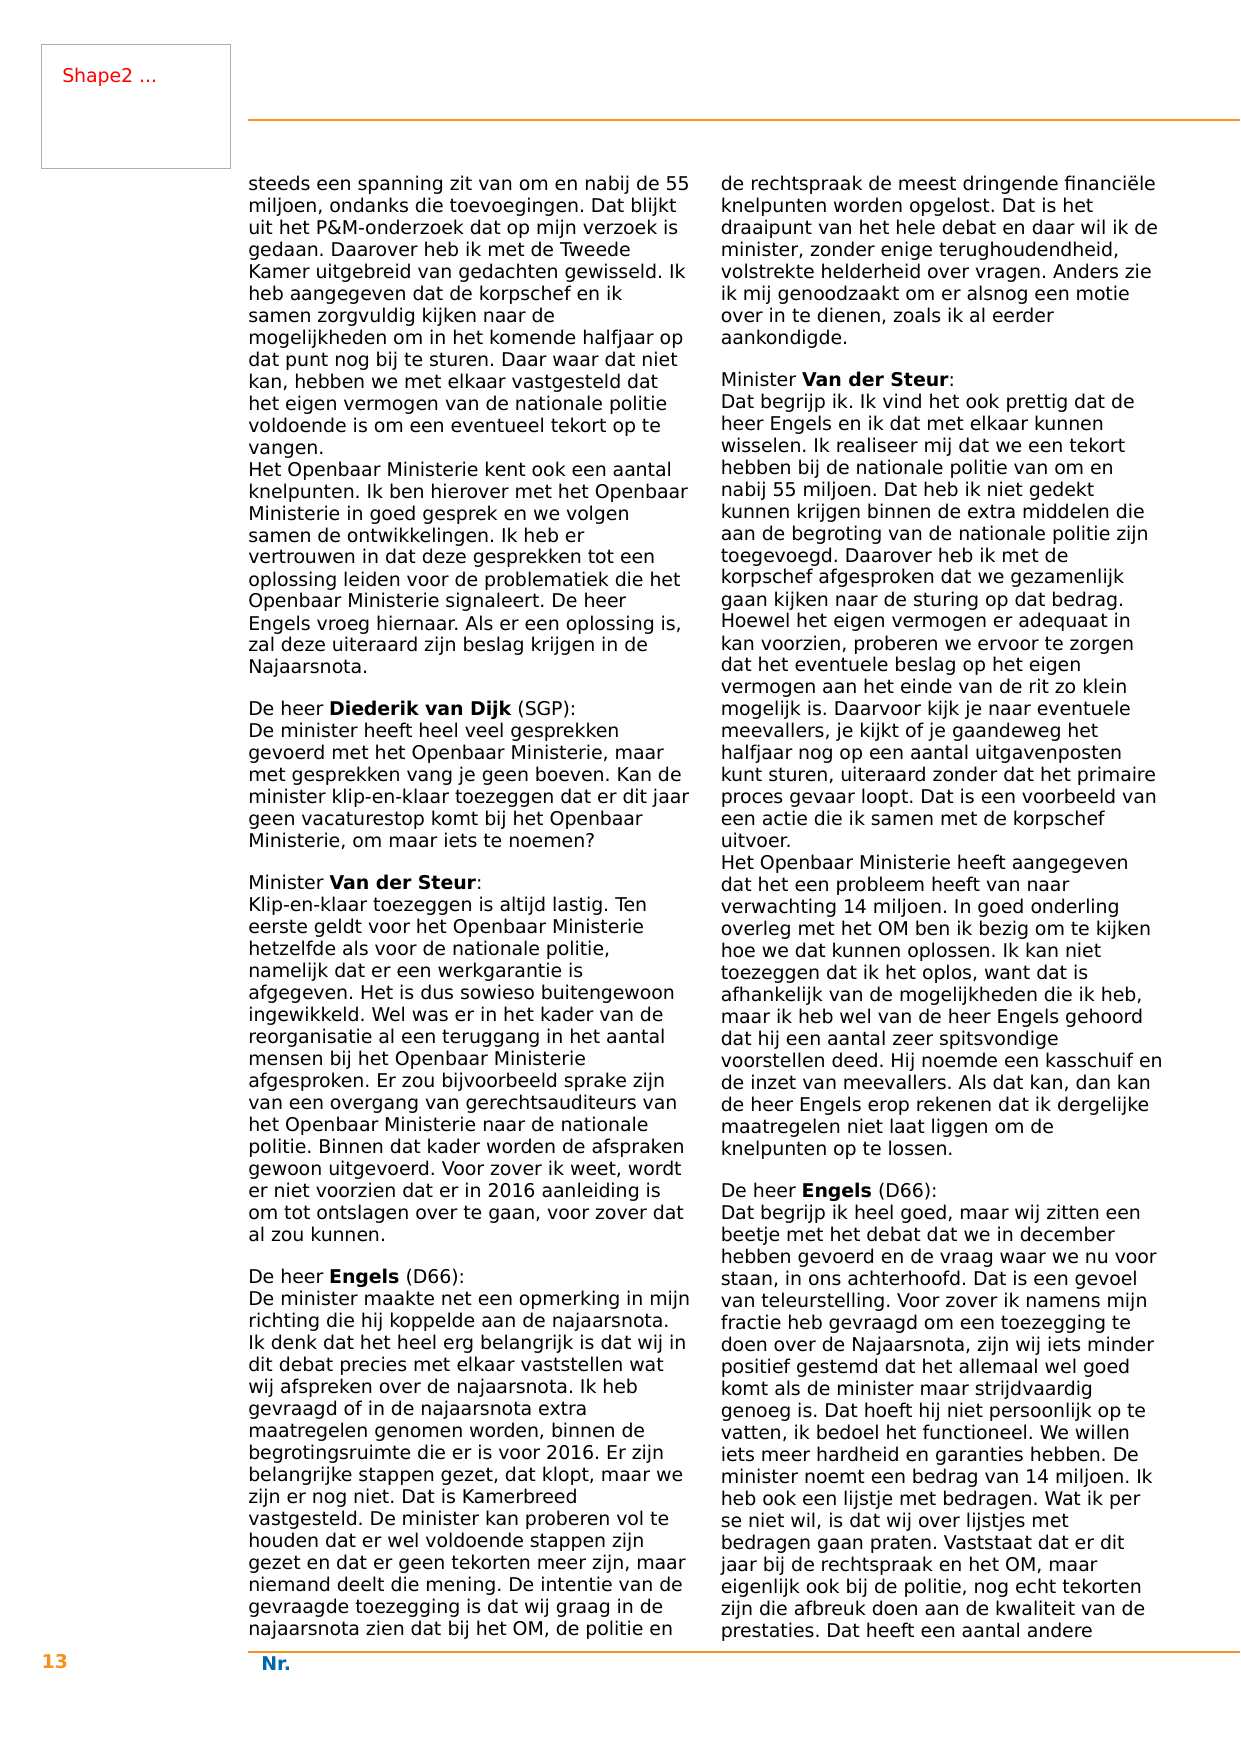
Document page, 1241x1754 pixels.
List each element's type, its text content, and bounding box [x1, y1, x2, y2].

text Klip-en-klaar toezeggen is altijd lastig. Ten eerste geldt voor het Openbaar Ministerie hetzelfde als voor de nationale politie, namelijk dat er een werkgarantie is afgegeven. Het is dus sowieso buitengewoon ingewikkeld. Wel was er in het kader van de reorganisatie al een teruggang in het aantal mensen bij het Openbaar Ministerie afgesproken. Er zou bijvoorbeeld sprake zijn van een overgang van gerechtsauditeurs van het Openbaar Ministerie naar de nationale politie. Binnen dat kader worden de afspraken gewoon uitgevoerd. Voor zover ik weet, wordt er niet voorzien dat er in 2016 aanleiding is om tot ontslagen over te gaan, voor zover dat al zou kunnen. [248, 894, 691, 1246]
text De minister heeft heel veel gesprekken gevoerd met het Openbaar Ministerie, maar met gesprekken vang je geen boeven. Kan de minister klip-en-klaar toezeggen dat er dit jaar geen vacaturestop komt bij het Openbaar Ministerie, om maar iets te noemen? [248, 720, 691, 852]
text Het Openbaar Ministerie kent ook een aantal knelpunten. Ik ben hierover met het Openbaar Ministerie in goed gesprek en we volgen samen de ontwikkelingen. Ik heb er vertrouwen in dat deze gesprekken tot een oplossing leiden voor de problematiek die het Openbaar Ministerie signaleert. De heer Engels vroeg hiernaar. Als er een oplossing is, zal deze uiteraard zijn beslag krijgen in de Najaarsnota. [248, 458, 691, 678]
text De heer Engels (D66): [248, 1266, 691, 1288]
text Dat begrijp ik heel goed, maar wij zitten een beetje met het debat dat we in december hebben gevoerd en de vraag waar we nu voor staan, in ons achterhoofd. Dat is een gevoel van teleurstelling. Voor zover ik namens mijn fractie heb gevraagd om een toezegging te doen over de Najaarsnota, zijn wij iets minder positief gestemd dat het allemaal wel goed komt als de minister maar strijdvaardig genoeg is. Dat hoeft hij niet persoonlijk op te vatten, ik bedoel het functioneel. We willen iets meer hardheid en garanties hebben. De minister noemt een bedrag van 14 miljoen. Ik heb ook een lijstje met bedragen. Wat ik per se niet wil, is dat wij over lijstjes met bedragen gaan praten. Vaststaat dat er dit jaar bij de rechtspraak en het OM, maar eigenlijk ook bij de politie, nog echt tekorten zijn die afbreuk doen aan de kwaliteit van de prestaties. Dat heeft een aantal andere [721, 1202, 1163, 1641]
text Minister Van der Steur: [721, 369, 1163, 391]
text Het Openbaar Ministerie heeft aangegeven dat het een probleem heeft van naar verwachting 14 miljoen. In goed onderling overleg met het OM ben ik bezig om te kijken hoe we dat kunnen oplossen. Ik kan niet toezeggen dat ik het oplos, want dat is afhankelijk van de mogelijkheden die ik heb, maar ik heb wel van de heer Engels gehoord dat hij een aantal zeer spitsvondige voorstellen deed. Hij noemde een kasschuif en de inzet van meevallers. Als dat kan, dan kan de heer Engels erop rekenen dat ik dergelijke maatregelen niet laat liggen om de knelpunten op te lossen. [721, 852, 1163, 1160]
text Minister Van der Steur: [248, 872, 691, 894]
text steeds een spanning zit van om en nabij de 55 miljoen, ondanks die toevoegingen. Dat blijkt uit het P&M-onderzoek dat op mijn verzoek is gedaan. Daarover heb ik met de Tweede Kamer uitgebreid van gedachten gewisseld. Ik heb aangegeven dat de korpschef en ik samen zorgvuldig kijken naar de mogelijkheden om in het komende halfjaar op dat punt nog bij te sturen. Daar waar dat niet kan, hebben we met elkaar vastgesteld dat het eigen vermogen van de nationale politie voldoende is om een eventueel tekort op te vangen. [248, 173, 691, 458]
text De minister maakte net een opmerking in mijn richting die hij koppelde aan de najaarsnota. Ik denk dat het heel erg belangrijk is dat wij in dit debat precies met elkaar vaststellen wat wij afspreken over de najaarsnota. Ik heb gevraagd of in de najaarsnota extra maatregelen genomen worden, binnen de begrotingsruimte die er is voor 2016. Er zijn belangrijke stappen gezet, dat klopt, maar we zijn er nog niet. Dat is Kamerbreed vastgesteld. De minister kan proberen vol te houden dat er wel voldoende stappen zijn gezet en dat er geen tekorten meer zijn, maar niemand deelt die mening. De intentie van de gevraagde toezegging is dat wij graag in de najaarsnota zien dat bij het OM, de politie en [248, 1288, 691, 1639]
text de rechtspraak de meest dringende financiële knelpunten worden opgelost. Dat is het draaipunt van het hele debat en daar wil ik de minister, zonder enige terughoudendheid, volstrekte helderheid over vragen. Anders zie ik mij genoodzaakt om er alsnog een motie over in te dienen, zoals ik al eerder aankondigde. [721, 173, 1163, 349]
text De heer Engels (D66): [721, 1180, 1163, 1202]
text Dat begrijp ik. Ik vind het ook prettig dat de heer Engels en ik dat met elkaar kunnen wisselen. Ik realiseer mij dat we een tekort hebben bij de nationale politie van om en nabij 55 miljoen. Dat heb ik niet gedekt kunnen krijgen binnen de extra middelen die aan de begroting van de nationale politie zijn toegevoegd. Daarover heb ik met de korpschef afgesproken dat we gezamenlijk gaan kijken naar de sturing op dat bedrag. Hoewel het eigen vermogen er adequaat in kan voorzien, proberen we ervoor te zorgen dat het eventuele beslag op het eigen vermogen aan het einde van de rit zo klein mogelijk is. Daarvoor kijk je naar eventuele meevallers, je kijkt of je gaandeweg het halfjaar nog op een aantal uitgavenposten kunt sturen, uiteraard zonder dat het primaire proces gevaar loopt. Dat is een voorbeeld van een actie die ik samen met de korpschef uitvoer. [721, 391, 1163, 852]
text De heer Diederik van Dijk (SGP): [248, 698, 691, 720]
